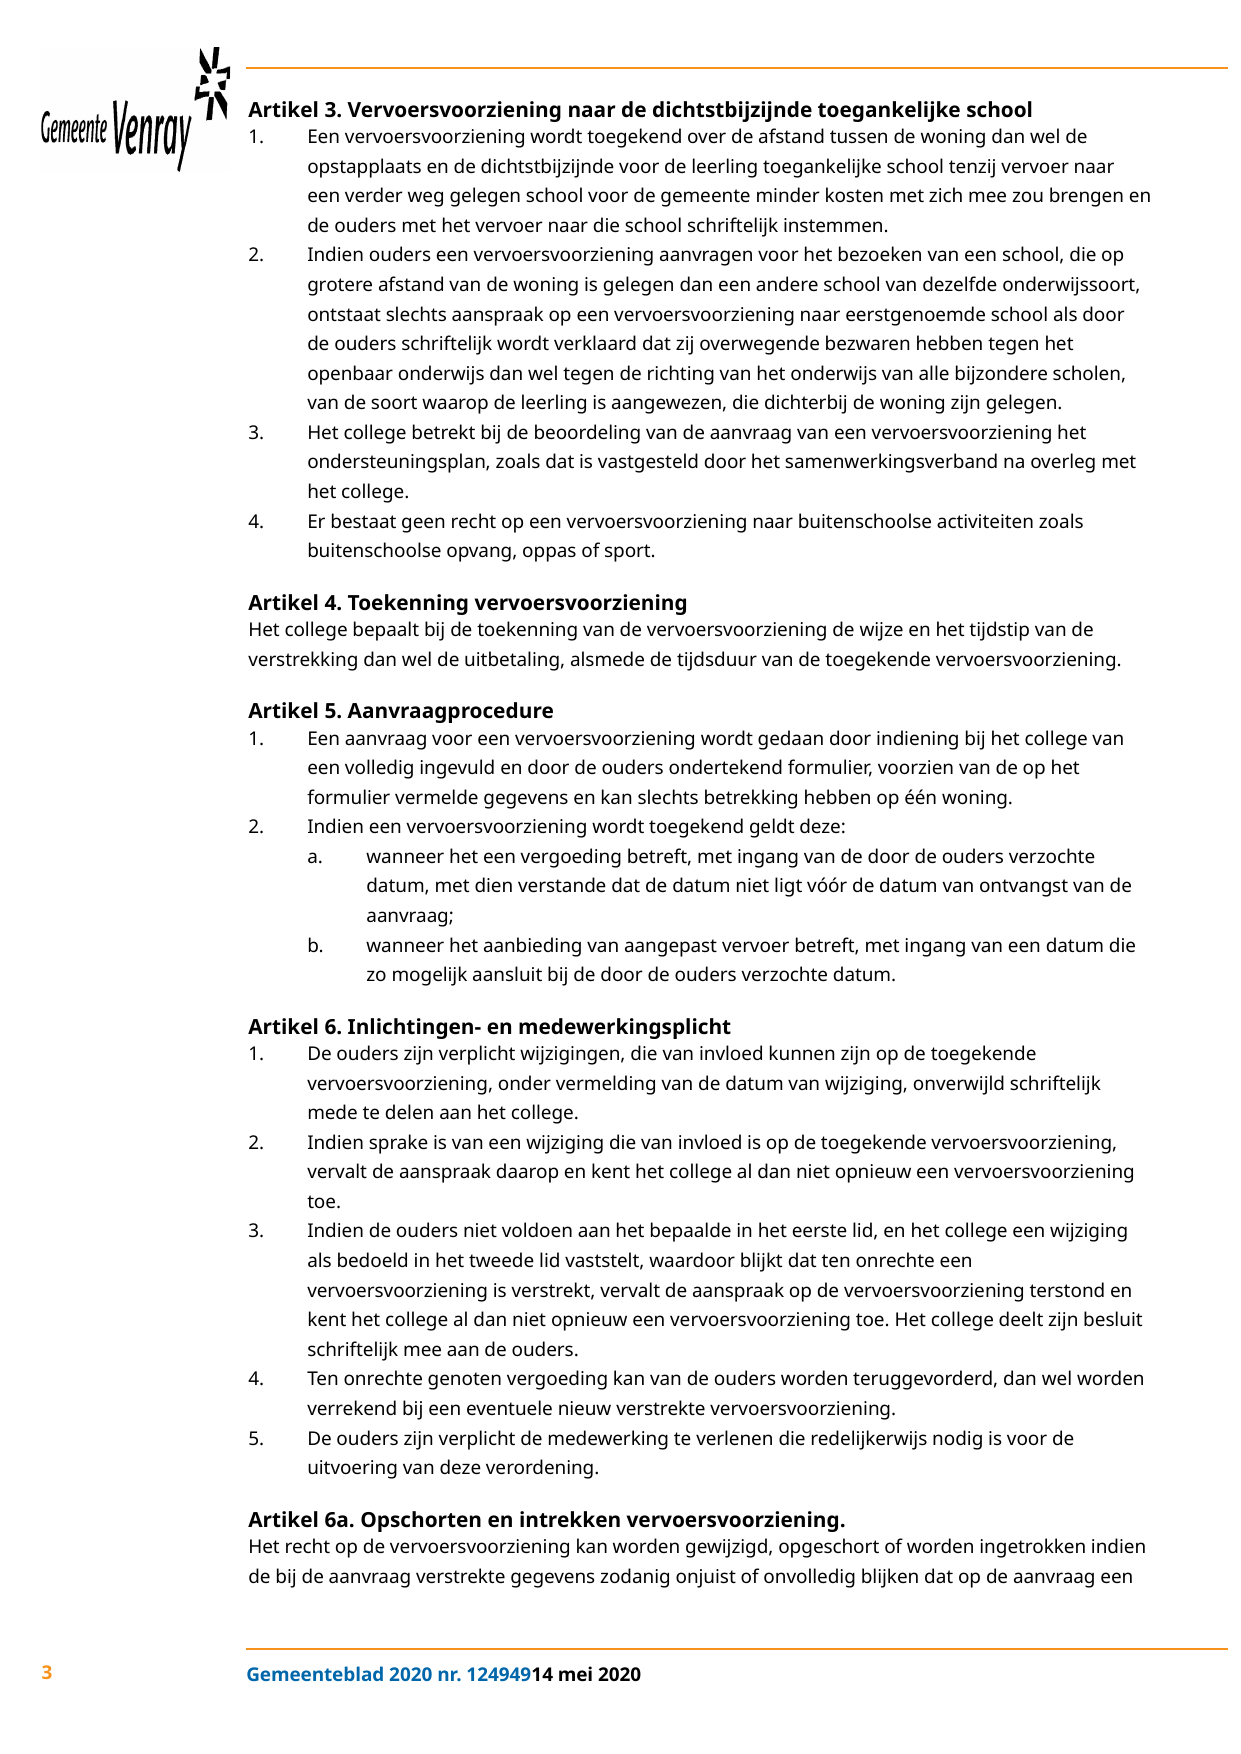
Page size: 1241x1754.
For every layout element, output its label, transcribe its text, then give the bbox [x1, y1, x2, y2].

text Artikel 3. Vervoersvoorziening naar de dichtstbijzijnde toegankelijke school [248, 95, 1152, 123]
text Artikel 4. Toekenning vervoersvoorziening [248, 588, 1152, 616]
list wanneer het een vergoeding betreft, met ingang van de door de ouders verzochte datum, met dien verstande dat de datum niet ligt vóór de datum van ontvangst van de aanvraag; [307, 843, 1152, 928]
list Een vervoersvoorziening wordt toegekend over de afstand tussen de woning dan wel de opstapplaats en de dichtstbijzijnde voor de leerling toegankelijke school tenzij vervoer naar een verder weg gelegen school voor de gemeente minder kosten met zich mee zou brengen en de ouders met het vervoer naar die school schriftelijk instemmen. [248, 123, 1152, 238]
picture [41, 47, 231, 172]
list Ten onrechte genoten vergoeding kan van de ouders worden teruggevorderd, dan wel worden verrekend bij een eventuele nieuw verstrekte vervoersvoorziening. [248, 1366, 1152, 1421]
text Artikel 5. Aanvraagprocedure [248, 696, 1152, 725]
list wanneer het aanbieding van aangepast vervoer betreft, met ingang van een datum die zo mogelijk aansluit bij de door de ouders verzochte datum. [307, 932, 1152, 987]
list De ouders zijn verplicht wijzigingen, die van invloed kunnen zijn op de toegekende vervoersvoorziening, onder vermelding van de datum van wijziging, onverwijld schriftelijk mede te delen aan het college. [248, 1040, 1152, 1125]
text Het college bepaalt bij de toekenning van de vervoersvoorziening de wijze en het tijdstip van de verstrekking dan wel de uitbetaling, alsmede de tijdsduur van de toegekende vervoersvoorziening. [248, 616, 1152, 672]
list Het college betrekt bij de beoordeling van de aanvraag van een vervoersvoorziening het ondersteuningsplan, zoals dat is vastgesteld door het samenwerkingsverband na overleg met het college. [248, 419, 1152, 504]
list Indien een vervoersvoorziening wordt toegekend geldt deze: [248, 813, 1152, 839]
list De ouders zijn verplicht de medewerking te verlenen die redelijkerwijs nodig is voor de uitvoering van deze verordening. [248, 1425, 1152, 1480]
list Indien ouders een vervoersvoorziening aanvragen voor het bezoeken van een school, die op grotere afstand van de woning is gelegen dan een andere school van dezelfde onderwijssoort, ontstaat slechts aanspraak op een vervoersvoorziening naar eerstgenoemde school als door de ouders schriftelijk wordt verklaard dat zij overwegende bezwaren hebben tegen het openbaar onderwijs dan wel tegen de richting van het onderwijs van alle bijzondere scholen, van de soort waarop de leerling is aangewezen, die dichterbij de woning zijn gelegen. [248, 242, 1152, 415]
text Artikel 6a. Opschorten en intrekken vervoersvoorziening. [248, 1505, 1152, 1533]
list Indien sprake is van een wijziging die van invloed is op de toegekende vervoersvoorziening, vervalt de aanspraak daarop en kent het college al dan niet opnieuw een vervoersvoorziening toe. [248, 1129, 1152, 1214]
list Er bestaat geen recht op een vervoersvoorziening naar buitenschoolse activiteiten zoals buitenschoolse opvang, oppas of sport. [248, 508, 1152, 563]
text Het recht op de vervoersvoorziening kan worden gewijzigd, opgeschort of worden ingetrokken indien de bij de aanvraag verstrekte gegevens zodanig onjuist of onvolledig blijken dat op de aanvraag een [248, 1533, 1152, 1588]
list Een aanvraag voor een vervoersvoorziening wordt gedaan door indiening bij het college van een volledig ingevuld en door de ouders ondertekend formulier, voorzien van de op het formulier vermelde gegevens en kan slechts betrekking hebben op één woning. [248, 725, 1152, 809]
text Artikel 6. Inlichtingen- en medewerkingsplicht [248, 1012, 1152, 1040]
list Indien de ouders niet voldoen aan het bepaalde in het eerste lid, en het college een wijziging als bedoeld in het tweede lid vaststelt, waardoor blijkt dat ten onrechte een vervoersvoorziening is verstrekt, vervalt de aanspraak op de vervoersvoorziening terstond en kent het college al dan niet opnieuw een vervoersvoorziening toe. Het college deelt zijn besluit schriftelijk mee aan de ouders. [248, 1218, 1152, 1362]
